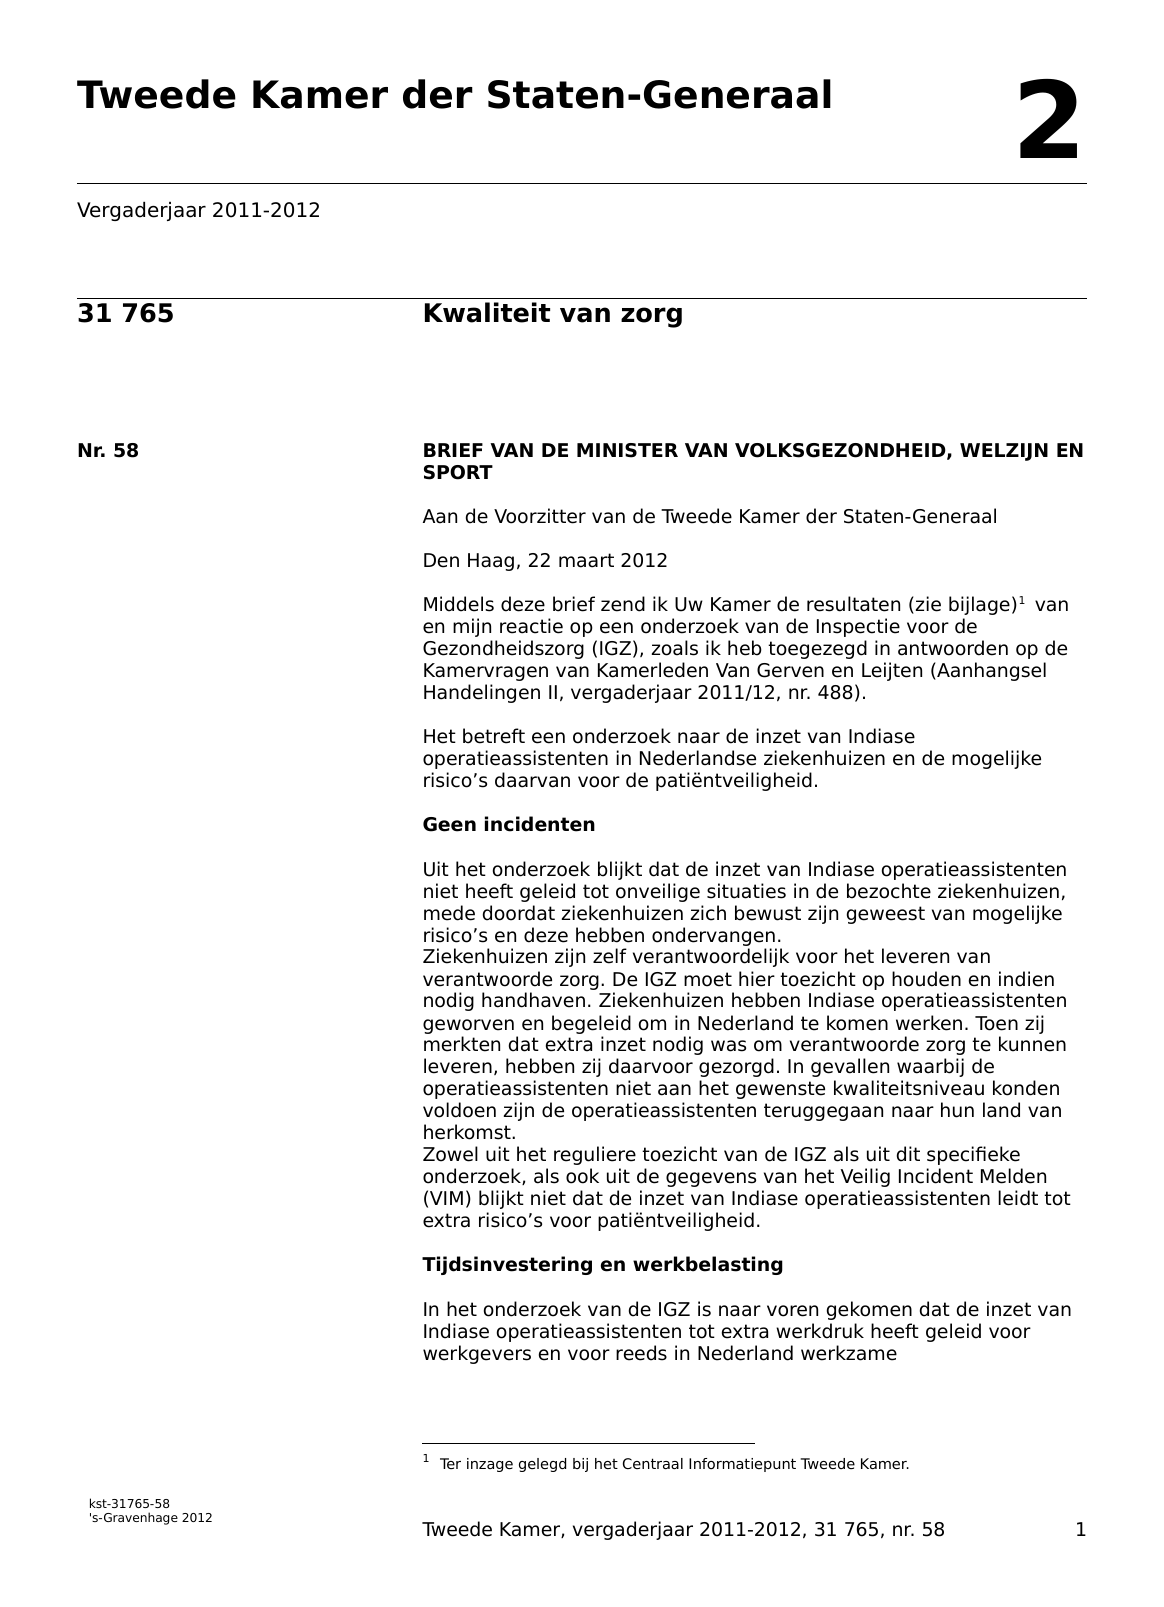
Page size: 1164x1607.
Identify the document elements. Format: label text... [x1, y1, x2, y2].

table_cell Vergaderjaar 2011-2012 [77, 184, 1087, 298]
text Ziekenhuizen zijn zelf verantwoordelijk voor het leveren van verantwoorde zorg. De IGZ moet hier toezicht op houden en indien nodig handhaven. Ziekenhuizen hebben Indiase operatieassistenten geworven en begeleid om in Nederland te komen werken. Toen zij merkten dat extra inzet nodig was om verantwoorde zorg te kunnen leveren, hebben zij daarvoor gezorgd. In gevallen waarbij de operatieassistenten niet aan het gewenste kwaliteitsniveau konden voldoen zijn de operatieassistenten teruggegaan naar hun land van herkomst. [422, 946, 1087, 1144]
text kst-31765-58 [88, 1497, 323, 1511]
table_header 2 [886, 59, 1087, 183]
text Uit het onderzoek blijkt dat de inzet van Indiase operatieassistenten niet heeft geleid tot onveilige situaties in de bezochte ziekenhuizen, mede doordat ziekenhuizen zich bewust zijn geweest van mogelijke risico’s en deze hebben ondervangen. [422, 858, 1087, 946]
text Ter inzage gelegd bij het Centraal Informatiepunt Tweede Kamer. [422, 1452, 1087, 1474]
text Middels deze brief zend ik Uw Kamer de resultaten (zie bijlage) van en mijn reactie op een onderzoek van de Inspectie voor de Gezondheidszorg (IGZ), zoals ik heb toegezegd in antwoorden op de Kamervragen van Kamerleden Van Gerven en Leijten (Aanhangsel Handelingen II, vergaderjaar 2011/12, nr. 488). [422, 594, 1087, 704]
text Den Haag, 22 maart 2012 [422, 550, 1087, 572]
subtitle 31 765 Kwaliteit van zorg [77, 299, 1087, 329]
text Zowel uit het reguliere toezicht van de IGZ als uit dit specifieke onderzoek, als ook uit de gegevens van het Veilig Incident Melden (VIM) blijkt niet dat de inzet van Indiase operatieassistenten leidt tot extra risico’s voor patiëntveiligheid. [422, 1144, 1087, 1232]
subtitle Nr. 58 BRIEF VAN DE MINISTER VAN VOLKSGEZONDHEID, WELZIJN EN SPORT [77, 440, 1087, 484]
subtitle Tijdsinvestering en werkbelasting [422, 1254, 1087, 1276]
text Het betreft een onderzoek naar de inzet van Indiase operatieassistenten in Nederlandse ziekenhuizen en de mogelijke risico’s daarvan voor de patiëntveiligheid. [422, 726, 1087, 792]
text In het onderzoek van de IGZ is naar voren gekomen dat de inzet van Indiase operatieassistenten tot extra werkdruk heeft geleid voor werkgevers en voor reeds in Nederland werkzame [422, 1298, 1087, 1364]
subtitle Geen incidenten [422, 814, 1087, 836]
text 's-Gravenhage 2012 [88, 1511, 323, 1525]
text Aan de Voorzitter van de Tweede Kamer der Staten-Generaal [422, 506, 1087, 528]
table_header Tweede Kamer der Staten-Generaal [77, 59, 886, 183]
